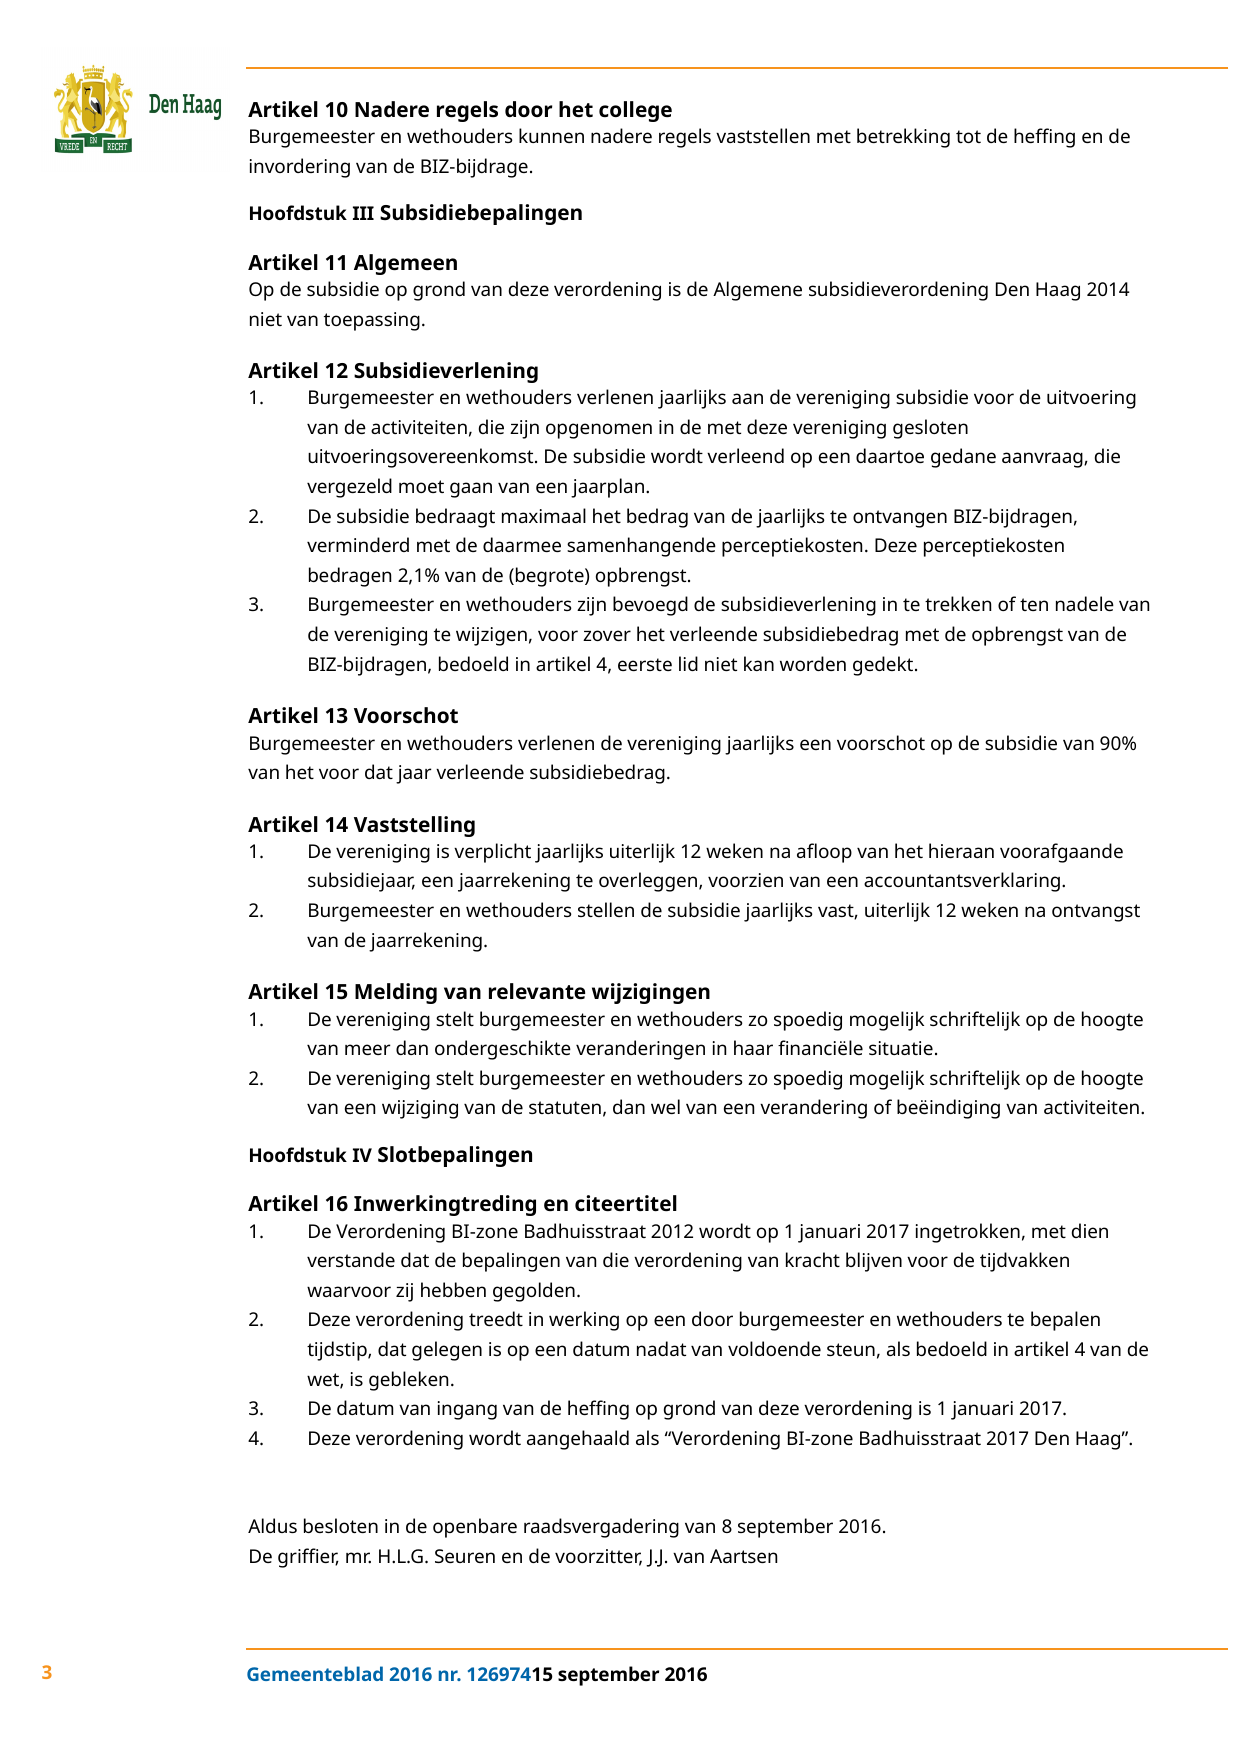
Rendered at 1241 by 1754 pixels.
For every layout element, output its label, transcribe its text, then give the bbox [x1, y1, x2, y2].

text Burgemeester en wethouders verlenen de vereniging jaarlijks een voorschot op de subsidie van 90% van het voor dat jaar verleende subsidiebedrag. [248, 730, 1152, 785]
text Hoofdstuk III Subsidiebepalingen [248, 198, 1152, 227]
list Burgemeester en wethouders stellen de subsidie jaarlijks vast, uiterlijk 12 weken na ontvangst van de jaarrekening. [248, 897, 1152, 953]
list Deze verordening treedt in werking op een door burgemeester en wethouders te bepalen tijdstip, dat gelegen is op een datum nadat van voldoende steun, als bedoeld in artikel 4 van de wet, is gebleken. [248, 1307, 1152, 1391]
text Artikel 15 Melding van relevante wijzigingen [248, 977, 1152, 1006]
list Burgemeester en wethouders zijn bevoegd de subsidieverlening in te trekken of ten nadele van de vereniging te wijzigen, voor zover het verleende subsidiebedrag met de opbrengst van de BIZ-bijdragen, bedoeld in artikel 4, eerste lid niet kan worden gedekt. [248, 592, 1152, 677]
text De griffier, mr. H.L.G. Seuren en de voorzitter, J.J. van Aartsen [248, 1543, 1152, 1569]
list Burgemeester en wethouders verlenen jaarlijks aan de vereniging subsidie voor de uitvoering van de activiteiten, die zijn opgenomen in de met deze vereniging gesloten uitvoeringsovereenkomst. De subsidie wordt verleend op een daartoe gedane aanvraag, die vergezeld moet gaan van een jaarplan. [248, 384, 1152, 499]
list De vereniging stelt burgemeester en wethouders zo spoedig mogelijk schriftelijk op de hoogte van een wijziging van de statuten, dan wel van een verandering of beëindiging van activiteiten. [248, 1065, 1152, 1120]
picture [41, 47, 231, 172]
text Artikel 16 Inwerkingtreding en citeertitel [248, 1189, 1152, 1218]
list De subsidie bedraagt maximaal het bedrag van de jaarlijks te ontvangen BIZ-bijdragen, verminderd met de daarmee samenhangende perceptiekosten. Deze perceptiekosten bedragen 2,1% van de (begrote) opbrengst. [248, 503, 1152, 588]
list De Verordening BI-zone Badhuisstraat 2012 wordt op 1 januari 2017 ingetrokken, met dien verstande dat de bepalingen van die verordening van kracht blijven voor de tijdvakken waarvoor zij hebben gegolden. [248, 1218, 1152, 1303]
text Artikel 14 Vaststelling [248, 810, 1152, 838]
text Hoofdstuk IV Slotbepalingen [248, 1140, 1152, 1168]
list De vereniging stelt burgemeester en wethouders zo spoedig mogelijk schriftelijk op de hoogte van meer dan ondergeschikte veranderingen in haar financiële situatie. [248, 1006, 1152, 1061]
text Artikel 13 Voorschot [248, 701, 1152, 730]
list De vereniging is verplicht jaarlijks uiterlijk 12 weken na afloop van het hieraan voorafgaande subsidiejaar, een jaarrekening te overleggen, voorzien van een accountantsverklaring. [248, 838, 1152, 893]
text Artikel 11 Algemeen [248, 248, 1152, 276]
text Artikel 12 Subsidieverlening [248, 356, 1152, 384]
text Artikel 10 Nadere regels door het college [248, 95, 1152, 123]
text Burgemeester en wethouders kunnen nadere regels vaststellen met betrekking tot de heffing en de invordering van de BIZ-bijdrage. [248, 123, 1152, 178]
list De datum van ingang van de heffing op grond van deze verordening is 1 januari 2017. [248, 1395, 1152, 1421]
list Deze verordening wordt aangehaald als “Verordening BI-zone Badhuisstraat 2017 Den Haag”. [248, 1425, 1152, 1451]
text Aldus besloten in de openbare raadsvergadering van 8 september 2016. [248, 1514, 1152, 1539]
text Op de subsidie op grond van deze verordening is de Algemene subsidieverordening Den Haag 2014 niet van toepassing. [248, 276, 1152, 331]
